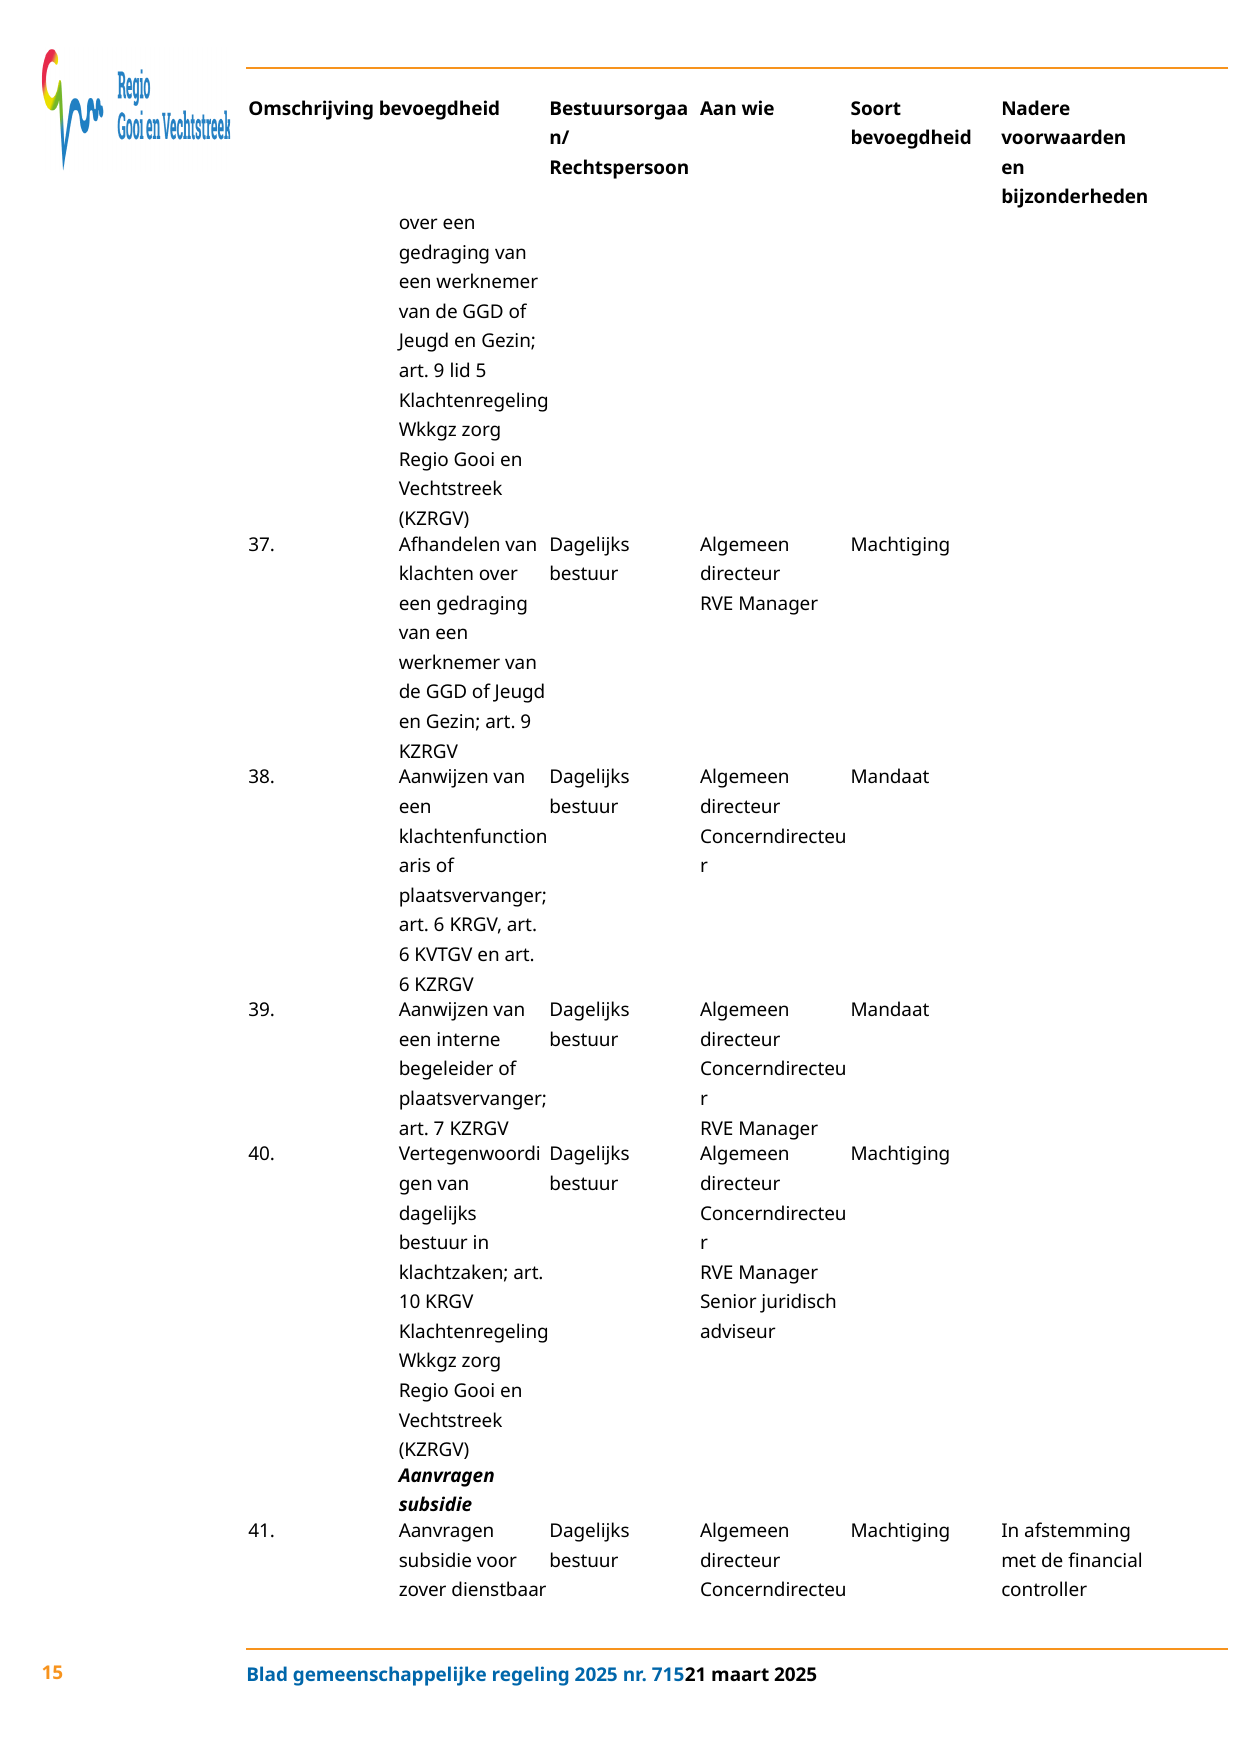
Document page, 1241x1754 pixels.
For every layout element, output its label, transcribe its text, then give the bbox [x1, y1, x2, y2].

table_cell [700, 1462, 850, 1517]
table_cell Algemeen directeur Concerndirecteur [700, 764, 850, 996]
table_cell 39. [248, 996, 398, 1141]
table_cell Dagelijks bestuur [549, 996, 700, 1141]
table_cell [248, 1462, 398, 1517]
table_cell [549, 209, 700, 531]
table_cell [248, 209, 398, 531]
table_cell [850, 1462, 1001, 1517]
table_cell Algemeen directeur RVE Manager [700, 531, 850, 764]
table_cell In afstemming met de financial controller [1001, 1518, 1152, 1602]
table_cell Machtiging [850, 531, 1001, 764]
table_header Omschrijving bevoegdheid [248, 95, 549, 209]
table_cell Aanwijzen van een klachtenfunctionaris of plaatsvervanger; art. 6 KRGV, art. 6 KVTGV en art. 6 KZRGV [399, 764, 549, 996]
table_cell [700, 209, 850, 531]
table_cell [850, 209, 1001, 531]
table_cell 41. [248, 1518, 398, 1602]
table_header Nadere voorwaarden en bijzonderheden [1001, 95, 1152, 209]
table_cell Dagelijks bestuur [549, 1141, 700, 1462]
table_cell [1001, 1462, 1152, 1517]
table_cell Afhandelen van klachten over een gedraging van een werknemer van de GGD of Jeugd en Gezin; art. 9 KZRGV [399, 531, 549, 764]
table_cell Aanvragen subsidie voor zover dienstbaar [399, 1518, 549, 1602]
table_cell [1001, 996, 1152, 1141]
table_cell [1001, 764, 1152, 996]
table_cell Aanwijzen van een interne begeleider of plaatsvervanger; art. 7 KZRGV [399, 996, 549, 1141]
table_header Bestuursorgaan/ Rechtspersoon [549, 95, 700, 209]
table_cell Dagelijks bestuur [549, 531, 700, 764]
table_cell 38. [248, 764, 398, 996]
picture [41, 47, 231, 172]
table_cell Mandaat [850, 764, 1001, 996]
table_cell Aanvragen subsidie [399, 1462, 549, 1517]
table_cell [1001, 209, 1152, 531]
table_header Aan wie [700, 95, 850, 209]
table_cell Vertegenwoordigen van dagelijks bestuur in klachtzaken; art. 10 KRGV Klachtenregeling Wkkgz zorg Regio Gooi en Vechtstreek (KZRGV) [399, 1141, 549, 1462]
table_cell Mandaat [850, 996, 1001, 1141]
table_cell 40. [248, 1141, 398, 1462]
table_header Soort bevoegdheid [850, 95, 1001, 209]
table_cell [1001, 531, 1152, 764]
table_cell Machtiging [850, 1518, 1001, 1602]
table_cell [549, 1462, 700, 1517]
table_cell [1001, 1141, 1152, 1462]
table_cell 37. [248, 531, 398, 764]
table_cell Dagelijks bestuur [549, 764, 700, 996]
table_cell over een gedraging van een werknemer van de GGD of Jeugd en Gezin; art. 9 lid 5 Klachtenregeling Wkkgz zorg Regio Gooi en Vechtstreek (KZRGV) [399, 209, 549, 531]
table_cell Algemeen directeur Concerndirecteur RVE Manager Senior juridisch adviseur [700, 1141, 850, 1462]
table_cell Dagelijks bestuur [549, 1518, 700, 1602]
table_cell Algemeen directeur Concerndirecteur RVE Manager [700, 996, 850, 1141]
table_cell Machtiging [850, 1141, 1001, 1462]
table_cell Algemeen directeur Concerndirecteu [700, 1518, 850, 1602]
